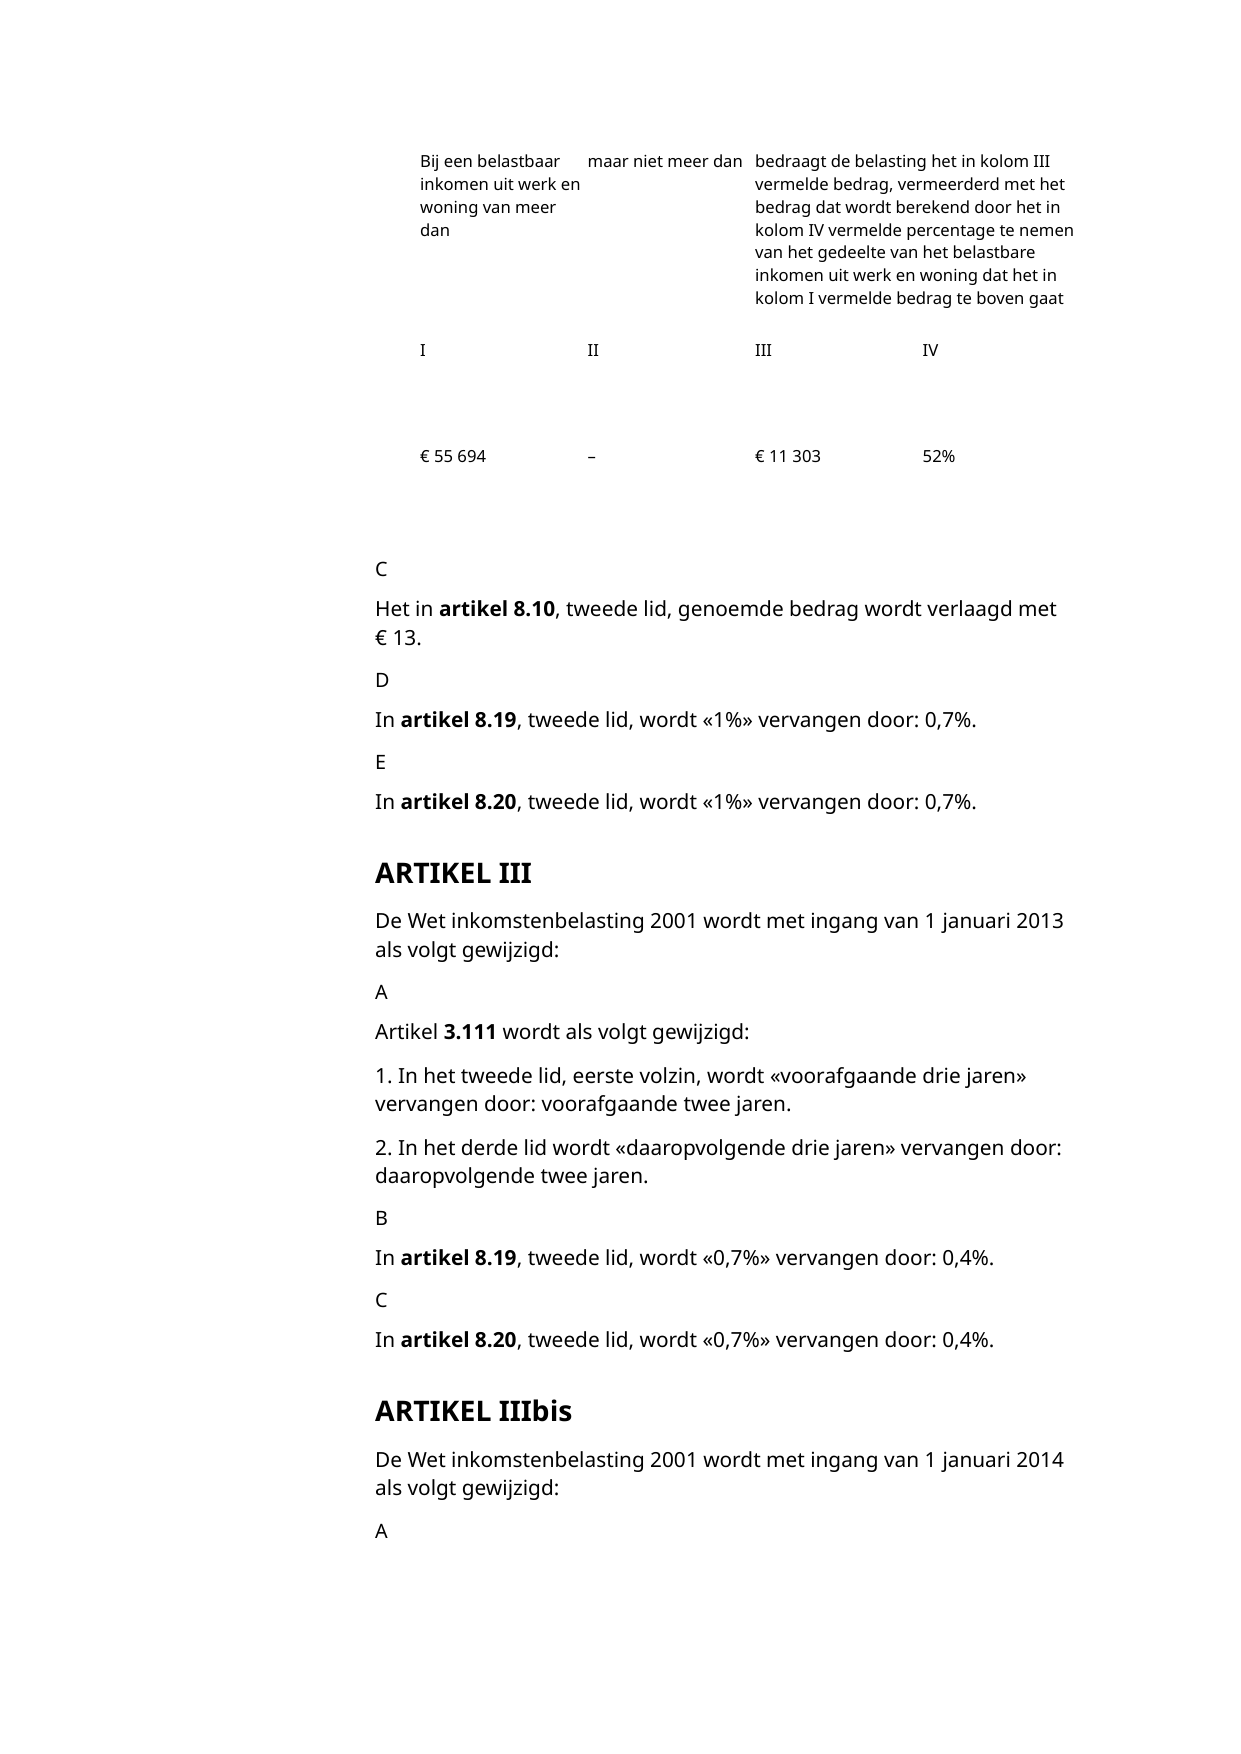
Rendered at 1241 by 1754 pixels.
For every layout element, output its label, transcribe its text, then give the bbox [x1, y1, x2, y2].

text 1. In het tweede lid, eerste volzin, wordt «voorafgaande drie jaren» vervangen door: voorafgaande twee jaren. [375, 1061, 1090, 1118]
table_cell III [755, 339, 922, 392]
text C [375, 1287, 1090, 1314]
text A [375, 1517, 1090, 1544]
table_cell I [420, 339, 587, 392]
table_cell € 11 303 [755, 444, 922, 497]
subtitle ARTIKEL III [375, 853, 1090, 892]
table_cell IV [923, 339, 1090, 392]
text In artikel 8.19, tweede lid, wordt «1%» vervangen door: 0,7%. [375, 705, 1090, 733]
table_cell [588, 392, 755, 444]
subtitle ARTIKEL IIIbis [375, 1391, 1090, 1430]
text 2. In het derde lid wordt «daaropvolgende drie jaren» vervangen door: daaropvolgende twee jaren. [375, 1133, 1090, 1189]
text E [375, 748, 1090, 775]
text C [375, 556, 1090, 582]
table_cell – [588, 444, 755, 497]
table_cell [420, 392, 587, 444]
text Artikel 3.111 wordt als volgt gewijzigd: [375, 1017, 1090, 1046]
text In artikel 8.20, tweede lid, wordt «0,7%» vervangen door: 0,4%. [375, 1325, 1090, 1354]
table_header bedraagt de belasting het in kolom III vermelde bedrag, vermeerderd met het bedrag dat wordt berekend door het in kolom IV vermelde percentage te nemen van het gedeelte van het belastbare inkomen uit werk en woning dat het in kolom I vermelde bedrag te boven gaat [755, 150, 1090, 339]
text A [375, 978, 1090, 1006]
text In artikel 8.19, tweede lid, wordt «0,7%» vervangen door: 0,4%. [375, 1243, 1090, 1272]
text In artikel 8.20, tweede lid, wordt «1%» vervangen door: 0,7%. [375, 787, 1090, 816]
table_header Bij een belastbaar inkomen uit werk en woning van meer dan [420, 150, 587, 339]
text De Wet inkomstenbelasting 2001 wordt met ingang van 1 januari 2013 als volgt gewijzigd: [375, 907, 1090, 963]
text B [375, 1204, 1090, 1231]
text D [375, 666, 1090, 693]
table_cell [755, 392, 922, 444]
text De Wet inkomstenbelasting 2001 wordt met ingang van 1 januari 2014 als volgt gewijzigd: [375, 1445, 1090, 1502]
table_cell [923, 392, 1090, 444]
text Het in artikel 8.10, tweede lid, genoemde bedrag wordt verlaagd met € 13. [375, 594, 1090, 651]
table_cell 52% [923, 444, 1090, 497]
table_header maar niet meer dan [588, 150, 755, 339]
table_cell II [588, 339, 755, 392]
table_cell € 55 694 [420, 444, 587, 497]
